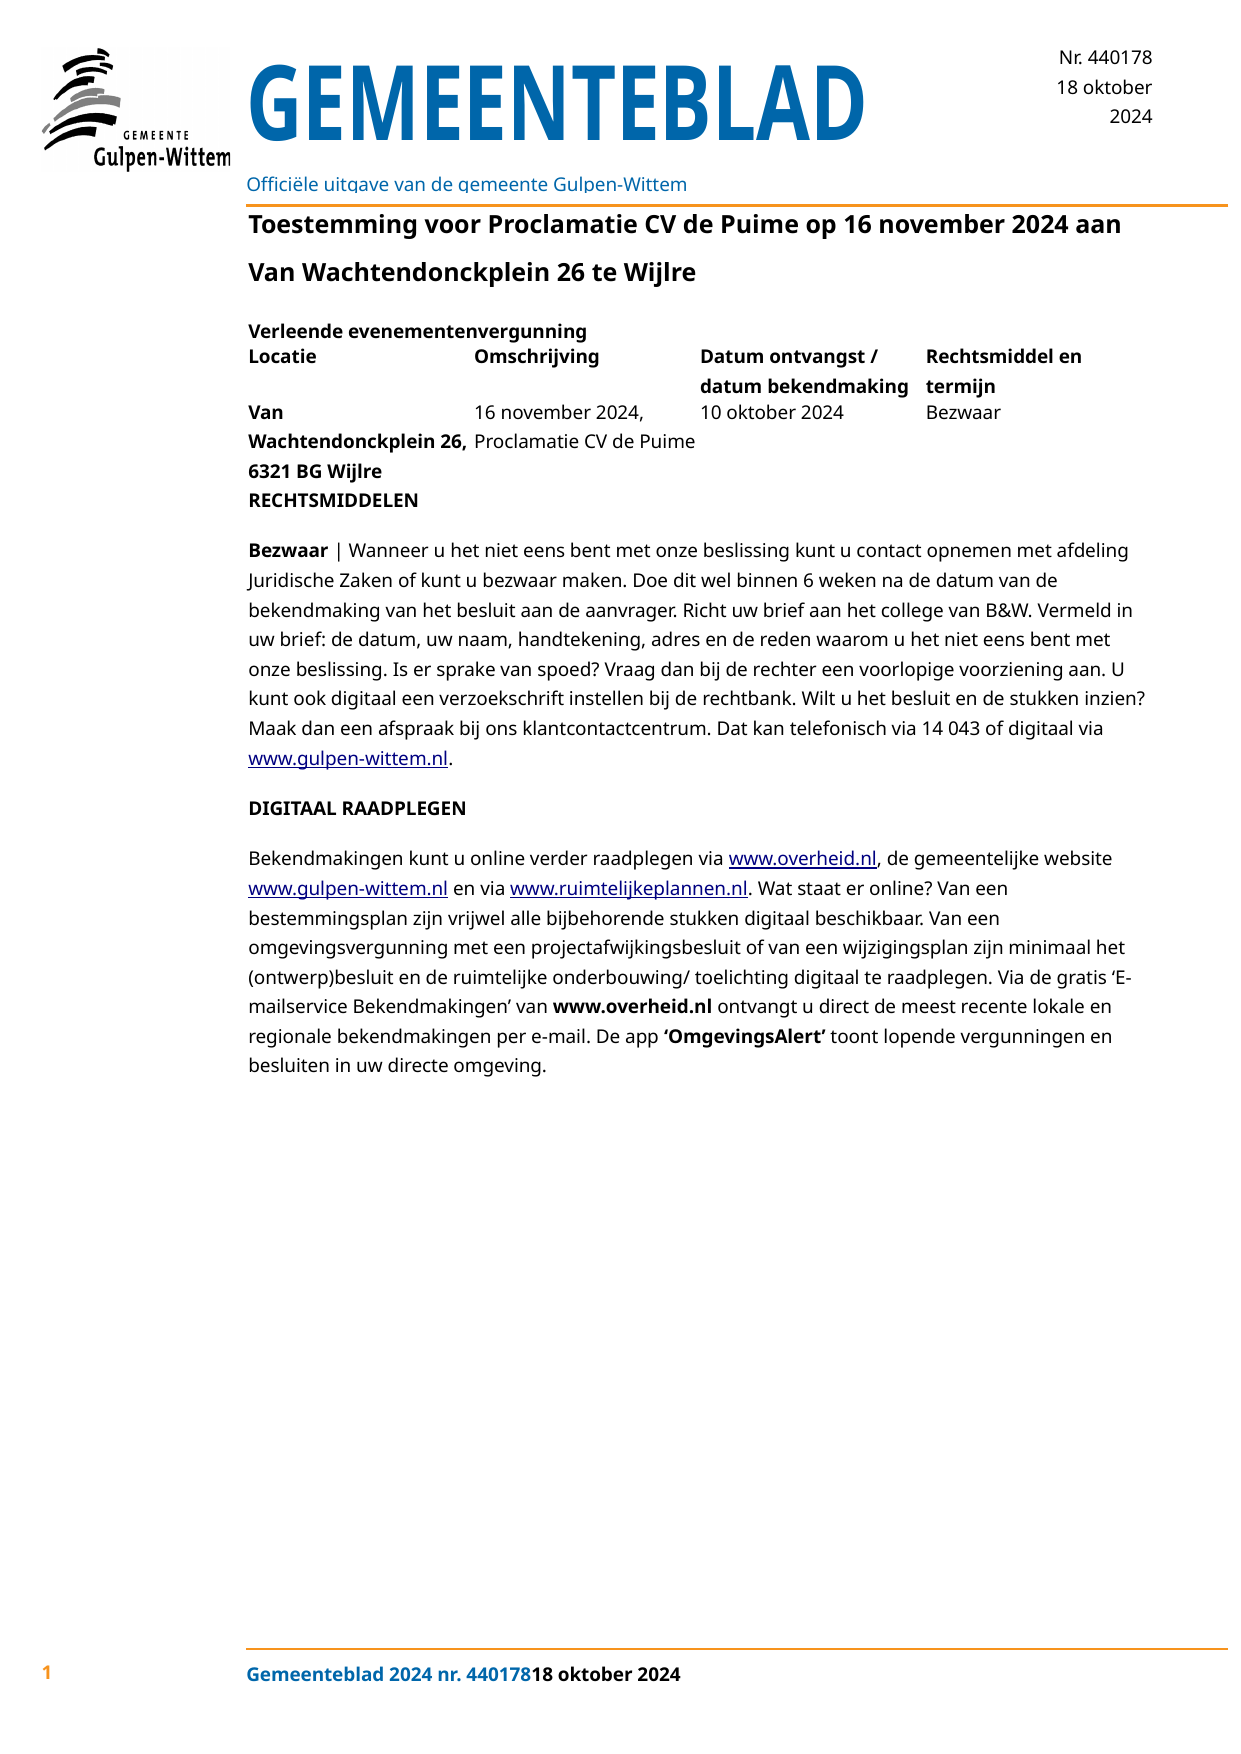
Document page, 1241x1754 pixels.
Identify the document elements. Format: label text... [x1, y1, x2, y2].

picture [41, 47, 231, 172]
table_header Verleende evenementenvergunning [248, 318, 1152, 344]
text Bekendmakingen kunt u online verder raadplegen via www.overheid.nl, de gemeentelijke website www.gulpen-wittem.nl en via www.ruimtelijkeplannen.nl. Wat staat er online? Van een bestemmingsplan zijn vrijwel alle bijbehorende stukken digitaal beschikbaar. Van een omgevingsvergunning met een projectafwijkingsbesluit of van een wijzigingsplan zijn minimaal het (ontwerp)besluit en de ruimtelijke onderbouwing/ toelichting digitaal te raadplegen. Via de gratis ‘E-mailservice Bekendmakingen’ van www.overheid.nl ontvangt u direct de meest recente lokale en regionale bekendmakingen per e-mail. De app ‘OmgevingsAlert’ toont lopende vergunningen en besluiten in uw directe omgeving. [248, 846, 1152, 1078]
text Bezwaar | Wanneer u het niet eens bent met onze beslissing kunt u contact opnemen met afdeling Juridische Zaken of kunt u bezwaar maken. Doe dit wel binnen 6 weken na de datum van de bekendmaking van het besluit aan de aanvrager. Richt uw brief aan het college van B&W. Vermeld in uw brief: de datum, uw naam, handtekening, adres en de reden waarom u het niet eens bent met onze beslissing. Is er sprake van spoed? Vraag dan bij de rechter een voorlopige voorziening aan. U kunt ook digitaal een verzoekschrift instellen bij de rechtbank. Wilt u het besluit en de stukken inzien? Maak dan een afspraak bij ons klantcontactcentrum. Dat kan telefonisch via 14 043 of digitaal via www.gulpen-wittem.nl. [248, 538, 1152, 770]
text RECHTSMIDDELEN [248, 487, 1152, 513]
table_cell Rechtsmiddel en termijn [926, 344, 1152, 399]
table_cell Bezwaar [926, 399, 1152, 484]
table_cell 16 november 2024, Proclamatie CV de Puime [474, 399, 700, 484]
table_cell Locatie [248, 344, 474, 399]
text Toestemming voor Proclamatie CV de Puime op 16 november 2024 aan Van Wachtendonckplein 26 te Wijlre [248, 207, 1152, 288]
table_cell 10 oktober 2024 [700, 399, 926, 484]
text DIGITAAL RAADPLEGEN [248, 795, 1152, 821]
table_cell Omschrijving [474, 344, 700, 399]
table_cell Datum ontvangst / datum bekendmaking [700, 344, 926, 399]
table_cell Van Wachtendonckplein 26, 6321 BG Wijlre [248, 399, 474, 484]
